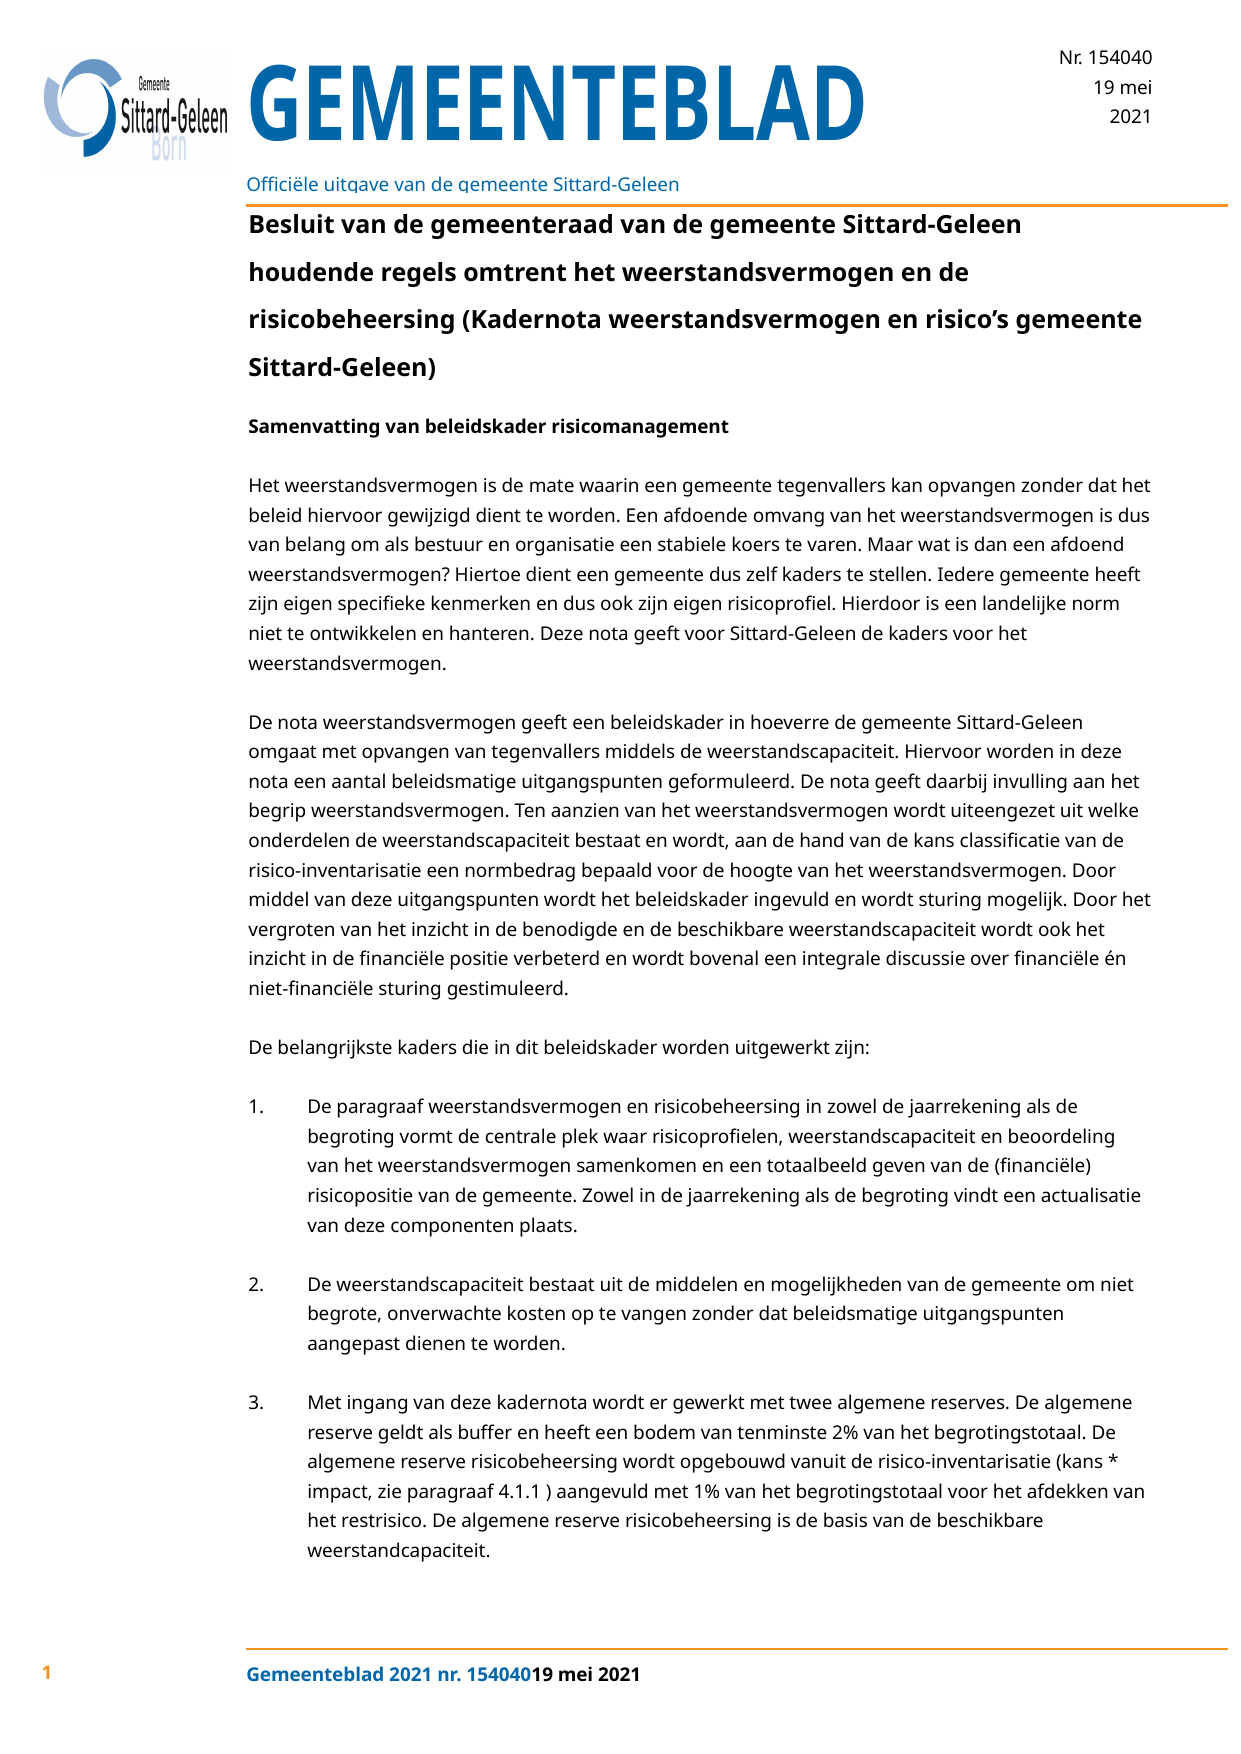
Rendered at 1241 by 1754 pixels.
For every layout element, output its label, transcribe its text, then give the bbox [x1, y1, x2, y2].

text Het weerstandsvermogen is de mate waarin een gemeente tegenvallers kan opvangen zonder dat het beleid hiervoor gewijzigd dient te worden. Een afdoende omvang van het weerstandsvermogen is dus van belang om als bestuur en organisatie een stabiele koers te varen. Maar wat is dan een afdoend weerstandsvermogen? Hiertoe dient een gemeente dus zelf kaders te stellen. Iedere gemeente heeft zijn eigen specifieke kenmerken en dus ook zijn eigen risicoprofiel. Hierdoor is een landelijke norm niet te ontwikkelen en hanteren. Deze nota geeft voor Sittard-Geleen de kaders voor het weerstandsvermogen. [248, 472, 1152, 676]
picture [41, 47, 231, 172]
text De nota weerstandsvermogen geeft een beleidskader in hoeverre de gemeente Sittard-Geleen omgaat met opvangen van tegenvallers middels de weerstandscapaciteit. Hiervoor worden in deze nota een aantal beleidsmatige uitgangspunten geformuleerd. De nota geeft daarbij invulling aan het begrip weerstandsvermogen. Ten aanzien van het weerstandsvermogen wordt uiteengezet uit welke onderdelen de weerstandscapaciteit bestaat en wordt, aan de hand van de kans classificatie van de risico-inventarisatie een normbedrag bepaald voor de hoogte van het weerstandsvermogen. Door middel van deze uitgangspunten wordt het beleidskader ingevuld en wordt sturing mogelijk. Door het vergroten van het inzicht in de benodigde en de beschikbare weerstandscapaciteit wordt ook het inzicht in de financiële positie verbeterd en wordt bovenal een integrale discussie over financiële én niet-financiële sturing gestimuleerd. [248, 709, 1152, 1001]
list Met ingang van deze kadernota wordt er gewerkt met twee algemene reserves. De algemene reserve geldt als buffer en heeft een bodem van tenminste 2% van het begrotingstotaal. De algemene reserve risicobeheersing wordt opgebouwd vanuit de risico-inventarisatie (kans * impact, zie paragraaf 4.1.1 ) aangevuld met 1% van het begrotingstotaal voor het afdekken van het restrisico. De algemene reserve risicobeheersing is de basis van de beschikbare weerstandcapaciteit. [248, 1389, 1152, 1563]
list De weerstandscapaciteit bestaat uit de middelen en mogelijkheden van de gemeente om niet begrote, onverwachte kosten op te vangen zonder dat beleidsmatige uitgangspunten aangepast dienen te worden. [248, 1271, 1152, 1356]
list De paragraaf weerstandsvermogen en risicobeheersing in zowel de jaarrekening als de begroting vormt de centrale plek waar risicoprofielen, weerstandscapaciteit en beoordeling van het weerstandsvermogen samenkomen en een totaalbeeld geven van de (financiële) risicopositie van de gemeente. Zowel in de jaarrekening als de begroting vindt een actualisatie van deze componenten plaats. [248, 1093, 1152, 1238]
text Besluit van de gemeenteraad van de gemeente Sittard-Geleen houdende regels omtrent het weerstandsvermogen en de risicobeheersing (Kadernota weerstandsvermogen en risico’s gemeente Sittard-Geleen) [248, 207, 1152, 384]
text De belangrijkste kaders die in dit beleidskader worden uitgewerkt zijn: [248, 1034, 1152, 1060]
text Samenvatting van beleidskader risicomanagement [248, 413, 1152, 439]
